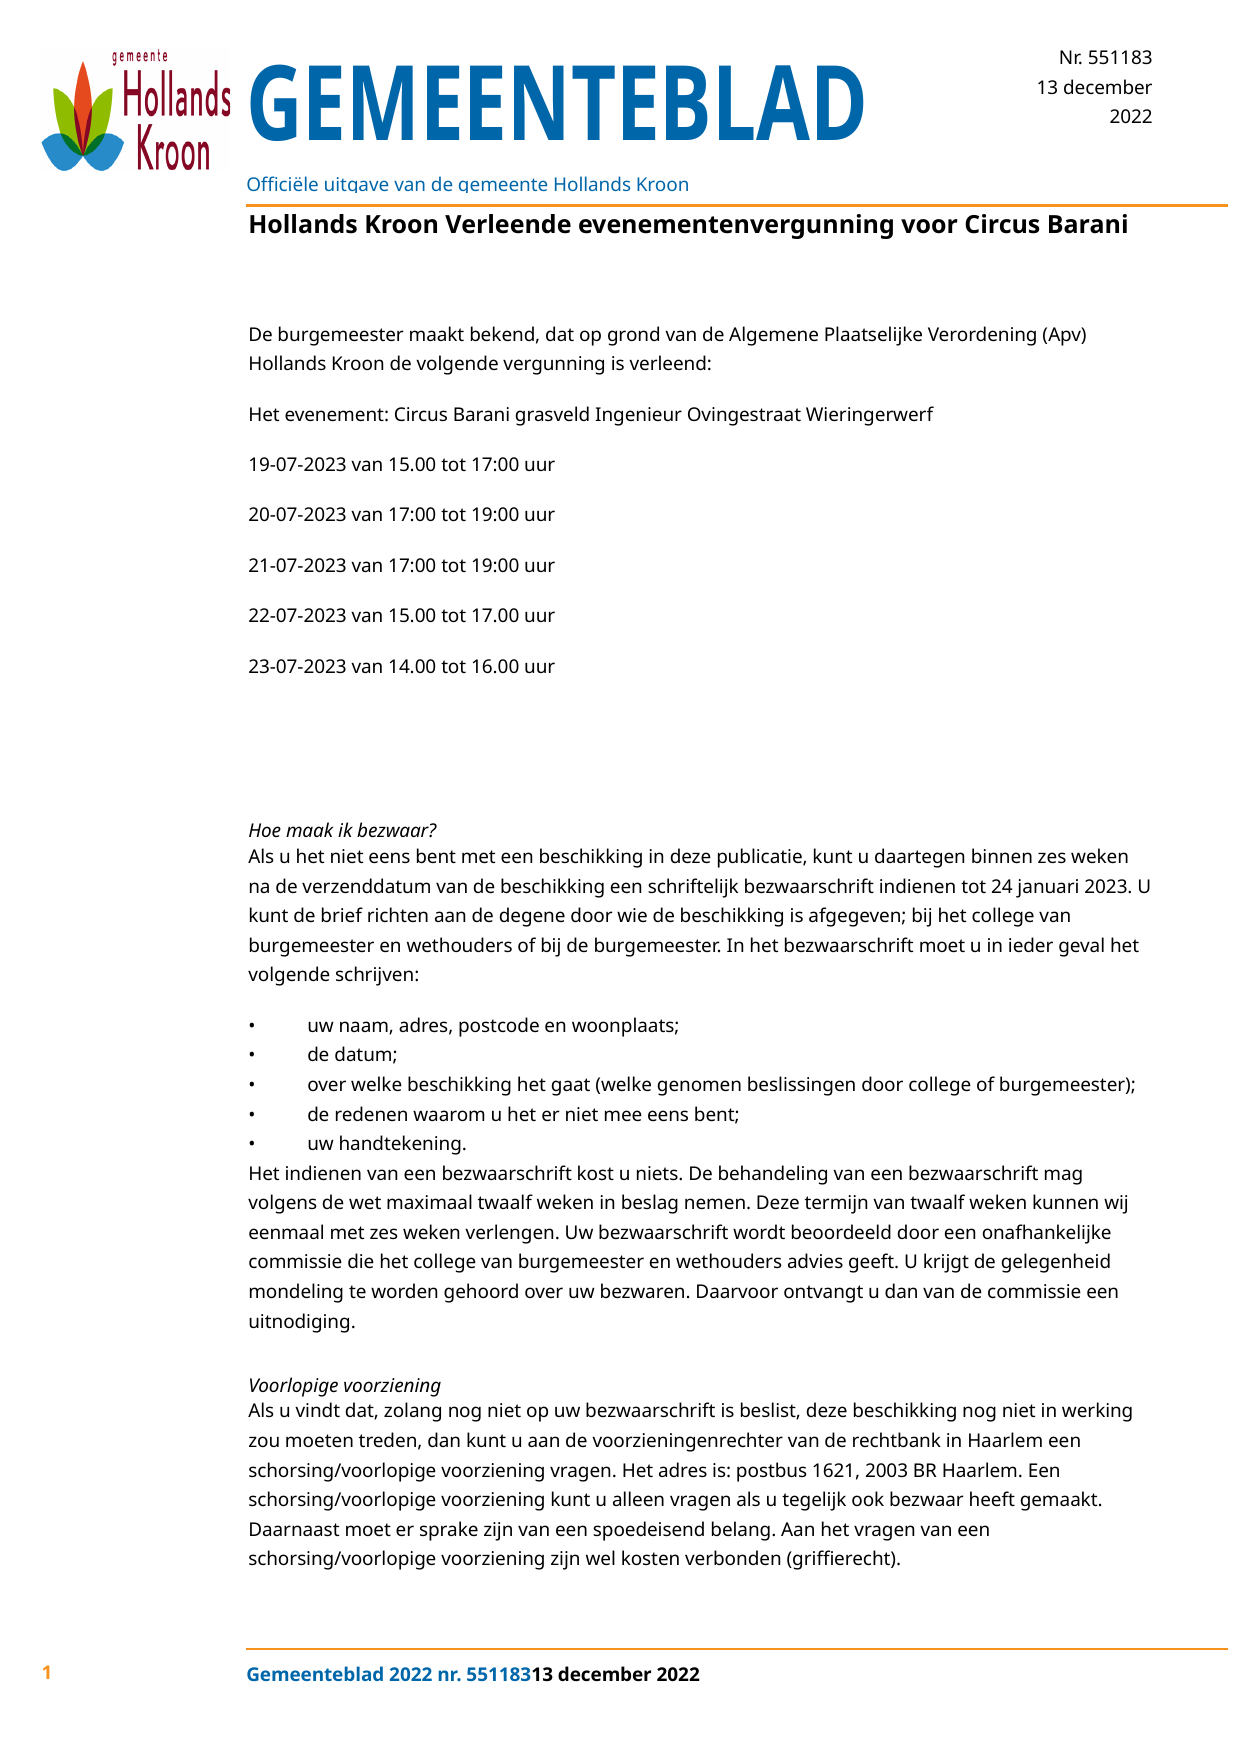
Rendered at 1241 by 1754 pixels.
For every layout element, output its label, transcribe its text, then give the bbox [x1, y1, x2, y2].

text De burgemeester maakt bekend, dat op grond van de Algemene Plaatselijke Verordening (Apv) Hollands Kroon de volgende vergunning is verleend: [248, 321, 1152, 376]
text 23-07-2023 van 14.00 tot 16.00 uur [248, 653, 1152, 678]
text Als u vindt dat, zolang nog niet op uw bezwaarschrift is beslist, deze beschikking nog niet in werking zou moeten treden, dan kunt u aan de voorzieningenrechter van de rechtbank in Haarlem een schorsing/voorlopige voorziening vragen. Het adres is: postbus 1621, 2003 BR Haarlem. Een schorsing/voorlopige voorziening kunt u alleen vragen als u tegelijk ook bezwaar heeft gemaakt. Daarnaast moet er sprake zijn van een spoedeisend belang. Aan het vragen van een schorsing/voorlopige voorziening zijn wel kosten verbonden (griffierecht). [248, 1398, 1152, 1571]
text Hollands Kroon Verleende evenementenvergunning voor Circus Barani [248, 207, 1152, 241]
text Als u het niet eens bent met een beschikking in deze publicatie, kunt u daartegen binnen zes weken na de verzenddatum van de beschikking een schriftelijk bezwaarschrift indienen tot 24 januari 2023. U kunt de brief richten aan de degene door wie de beschikking is afgegeven; bij het college van burgemeester en wethouders of bij de burgemeester. In het bezwaarschrift moet u in ieder geval het volgende schrijven: [248, 843, 1152, 987]
text 20-07-2023 van 17:00 tot 19:00 uur [248, 502, 1152, 527]
list uw naam, adres, postcode en woonplaats; [248, 1012, 1152, 1038]
text Het evenement: Circus Barani grasveld Ingenieur Ovingestraat Wieringerwerf [248, 401, 1152, 426]
text Voorlopige voorziening [248, 1372, 1152, 1398]
list de datum; [248, 1042, 1152, 1067]
list uw handtekening. [248, 1130, 1152, 1156]
list over welke beschikking het gaat (welke genomen beslissingen door college of burgemeester); [248, 1071, 1152, 1097]
text Hoe maak ik bezwaar? [248, 818, 1152, 843]
text 22-07-2023 van 15.00 tot 17.00 uur [248, 602, 1152, 628]
text 19-07-2023 van 15.00 tot 17:00 uur [248, 451, 1152, 477]
text 21-07-2023 van 17:00 tot 19:00 uur [248, 552, 1152, 578]
list de redenen waarom u het er niet mee eens bent; [248, 1101, 1152, 1127]
text Het indienen van een bezwaarschrift kost u niets. De behandeling van een bezwaarschrift mag volgens de wet maximaal twaalf weken in beslag nemen. Deze termijn van twaalf weken kunnen wij eenmaal met zes weken verlengen. Uw bezwaarschrift wordt beoordeeld door een onafhankelijke commissie die het college van burgemeester en wethouders advies geeft. U krijgt de gelegenheid mondeling te worden gehoord over uw bezwaren. Daarvoor ontvangt u dan van de commissie een uitnodiging. [248, 1160, 1152, 1334]
picture [41, 47, 231, 172]
